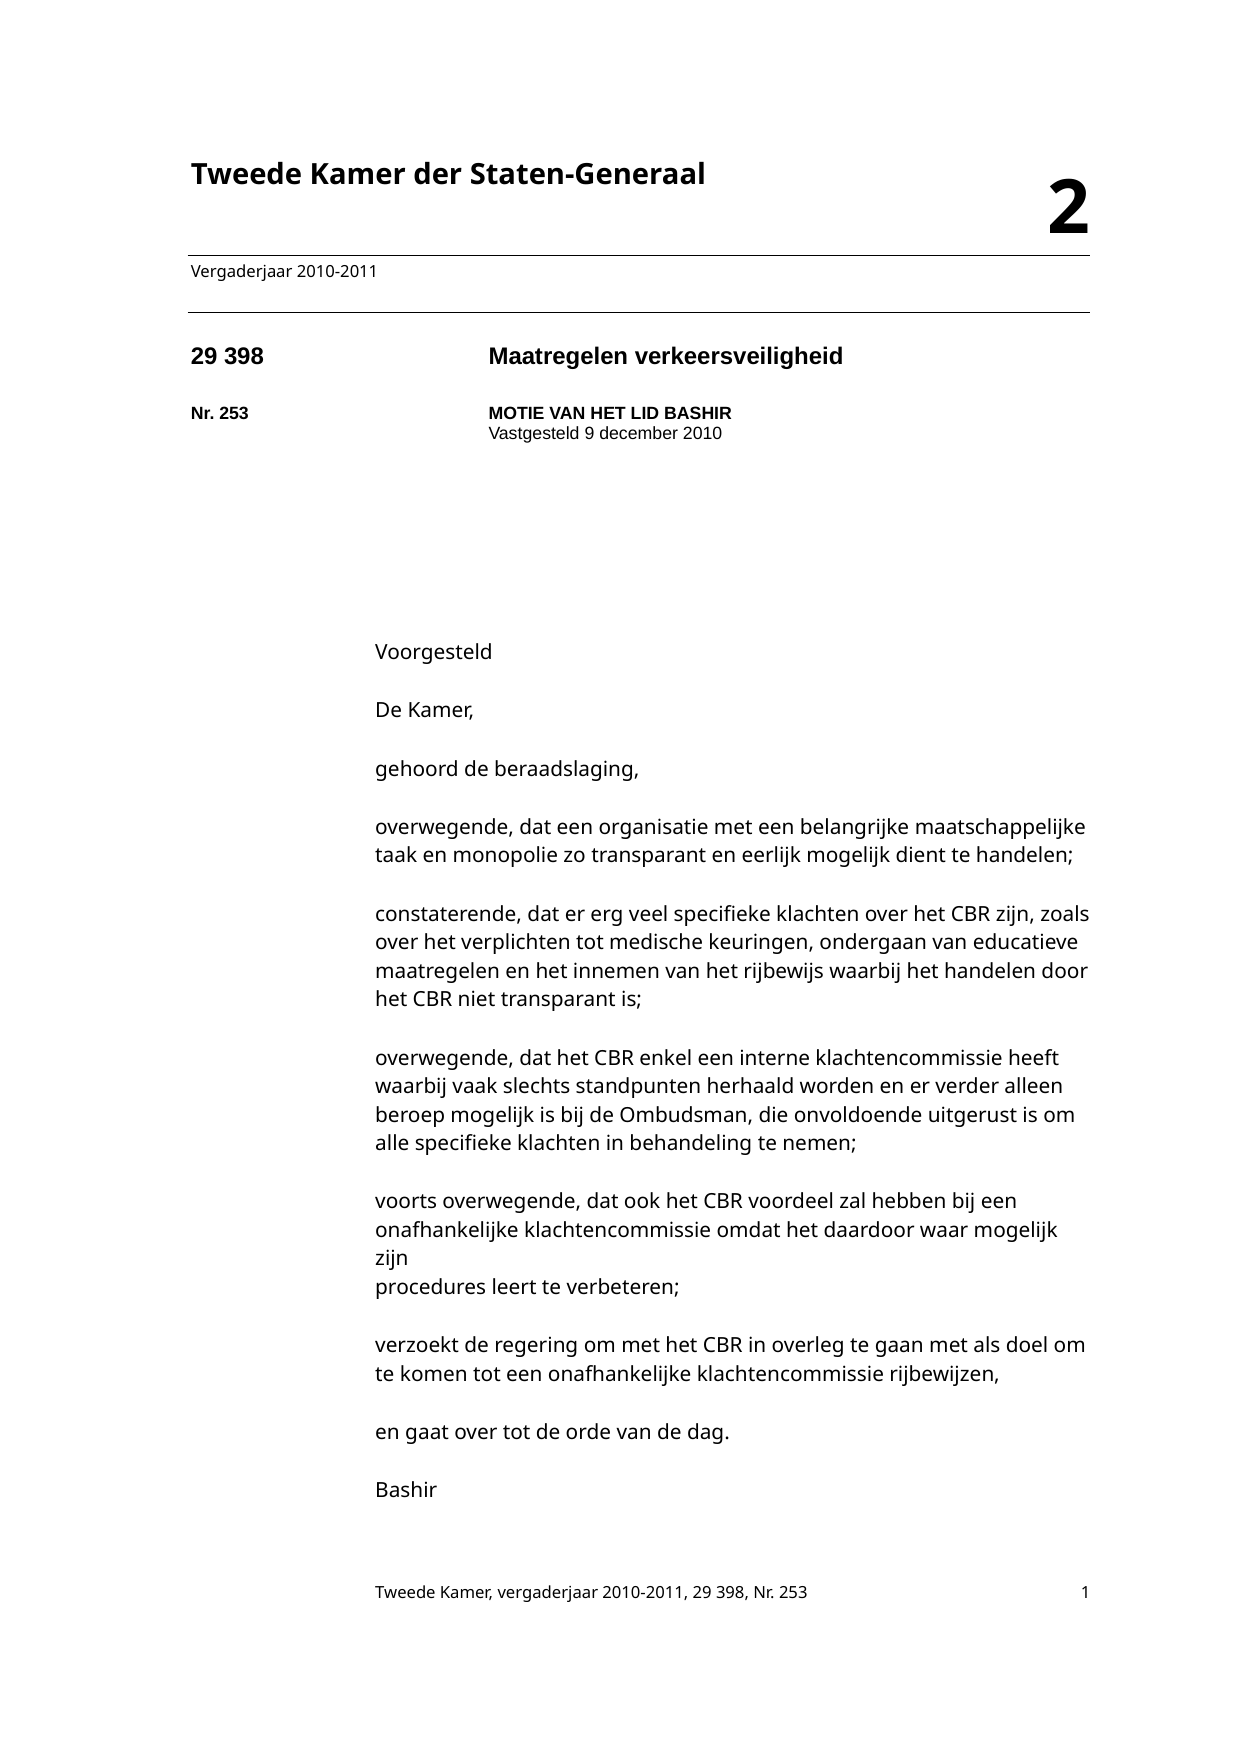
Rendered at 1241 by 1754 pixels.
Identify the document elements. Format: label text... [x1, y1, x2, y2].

text Bashir [375, 1476, 1090, 1504]
text overwegende, dat een organisatie met een belangrijke maatschappelijke taak en monopolie zo transparant en eerlijk mogelijk dient te handelen; [375, 812, 1090, 869]
text procedures leert te verbeteren; [375, 1272, 1090, 1300]
table_cell Vergaderjaar 2010-2011 [188, 256, 485, 312]
table_header Tweede Kamer der Staten-Generaal [188, 150, 909, 255]
table_cell [485, 313, 1090, 339]
table_header 2 [910, 150, 1090, 255]
table_cell 29 398 [188, 339, 485, 399]
text en gaat over tot de orde van de dag. [375, 1417, 1090, 1446]
text verzoekt de regering om met het CBR in overleg te gaan met als doel om te komen tot een onafhankelijke klachtencommissie rijbewijzen, [375, 1330, 1090, 1387]
table_cell Maatregelen verkeersveiligheid [485, 339, 1090, 399]
text gehoord de beraadslaging, [375, 754, 1090, 782]
table_cell Nr. 253 [188, 399, 485, 518]
text Voorgesteld [375, 637, 1090, 665]
table_cell MOTIE VAN HET LID BASHIR Vastgesteld 9 december 2010 [485, 399, 1090, 518]
table_cell [188, 313, 485, 339]
table_cell [485, 256, 1090, 312]
text constaterende, dat er erg veel specifieke klachten over het CBR zijn, zoals over het verplichten tot medische keuringen, ondergaan van educatieve maatregelen en het innemen van het rijbewijs waarbij het handelen door het CBR niet transparant is; [375, 899, 1090, 1013]
text De Kamer, [375, 695, 1090, 724]
text overwegende, dat het CBR enkel een interne klachtencommissie heeft waarbij vaak slechts standpunten herhaald worden en er verder alleen beroep mogelijk is bij de Ombudsman, die onvoldoende uitgerust is om alle specifieke klachten in behandeling te nemen; [375, 1043, 1090, 1157]
text voorts overwegende, dat ook het CBR voordeel zal hebben bij een onafhankelijke klachtencommissie omdat het daardoor waar mogelijk zijn [375, 1187, 1090, 1272]
